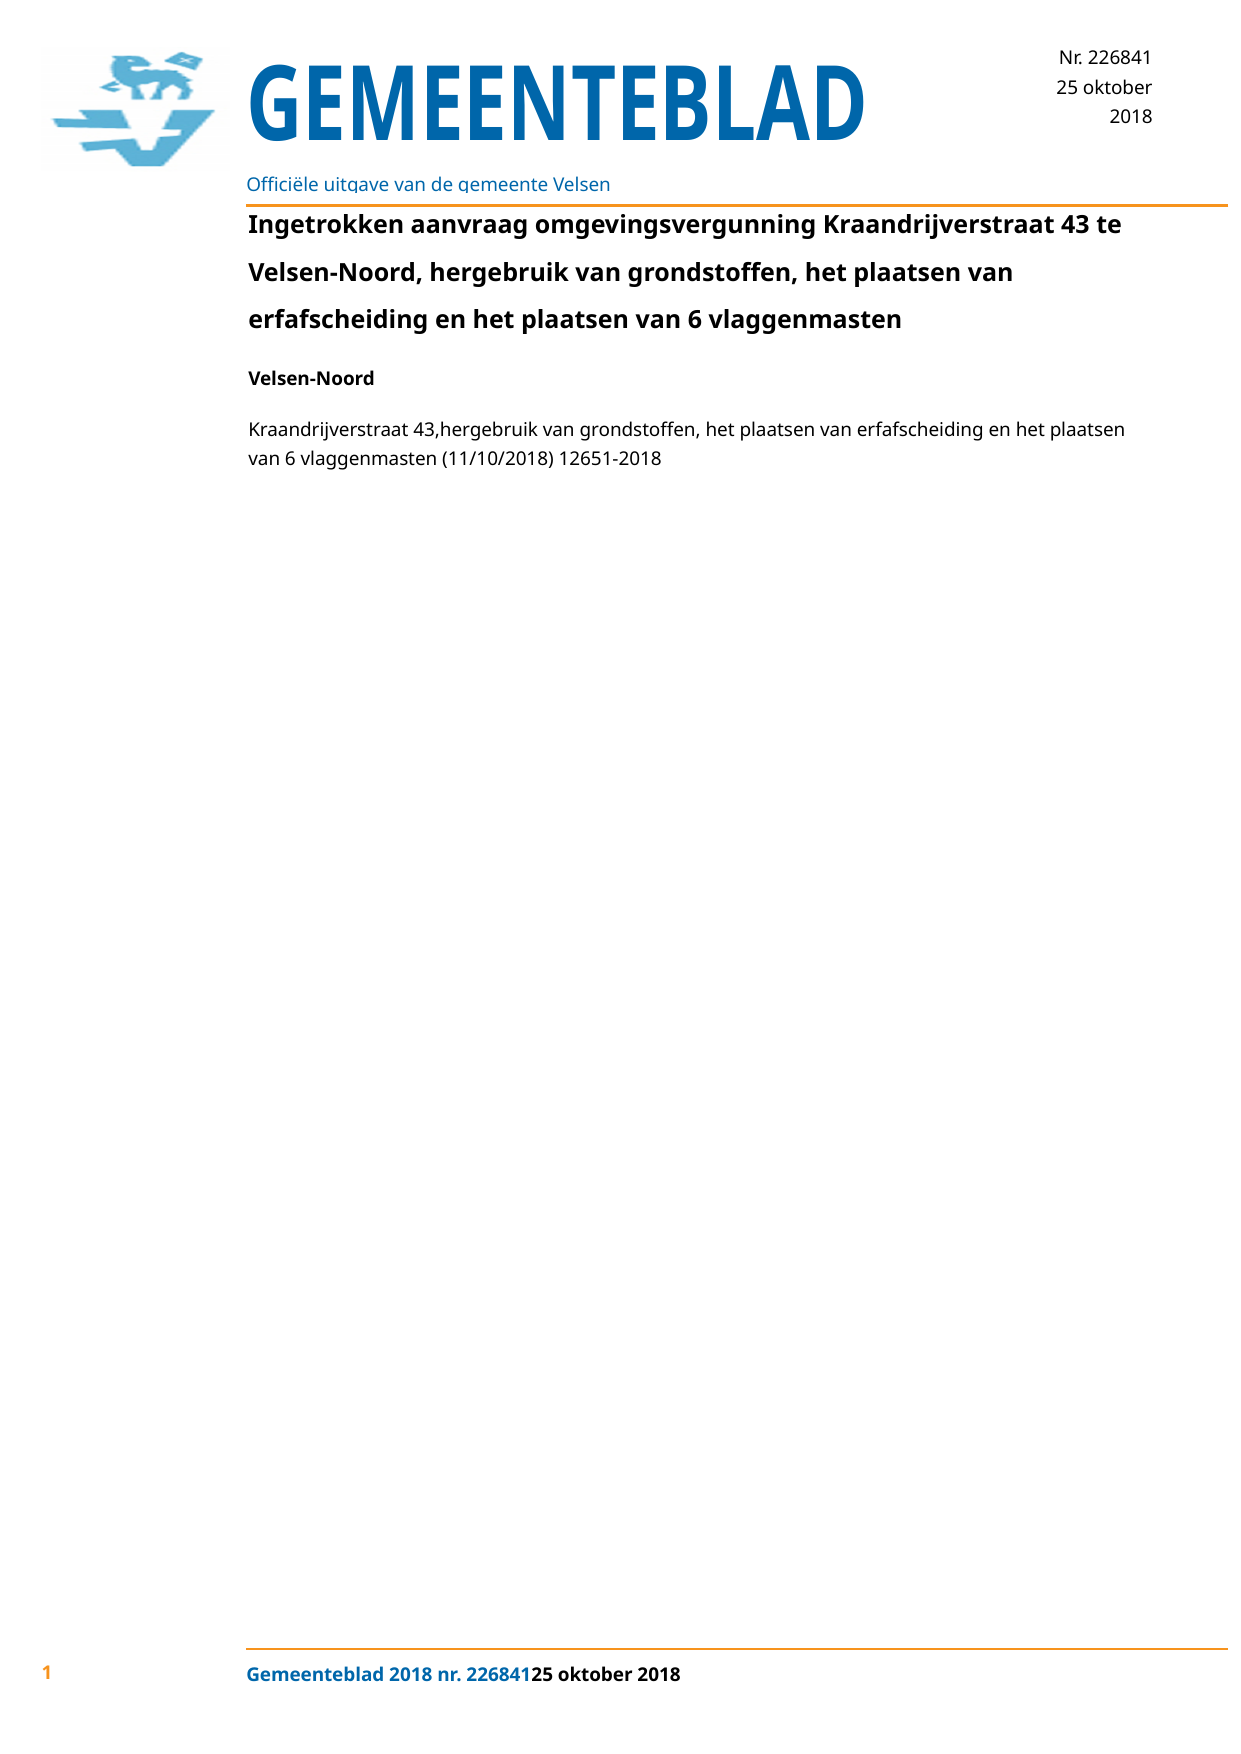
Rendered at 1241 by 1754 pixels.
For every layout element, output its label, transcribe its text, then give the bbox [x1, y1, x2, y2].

text Velsen-Noord [248, 366, 1152, 391]
text Ingetrokken aanvraag omgevingsvergunning Kraandrijverstraat 43 te Velsen-Noord, hergebruik van grondstoffen, het plaatsen van erfafscheiding en het plaatsen van 6 vlaggenmasten [248, 207, 1152, 336]
text Kraandrijverstraat 43,hergebruik van grondstoffen, het plaatsen van erfafscheiding en het plaatsen van 6 vlaggenmasten (11/10/2018) 12651-2018 [248, 416, 1152, 471]
picture [41, 47, 231, 172]
